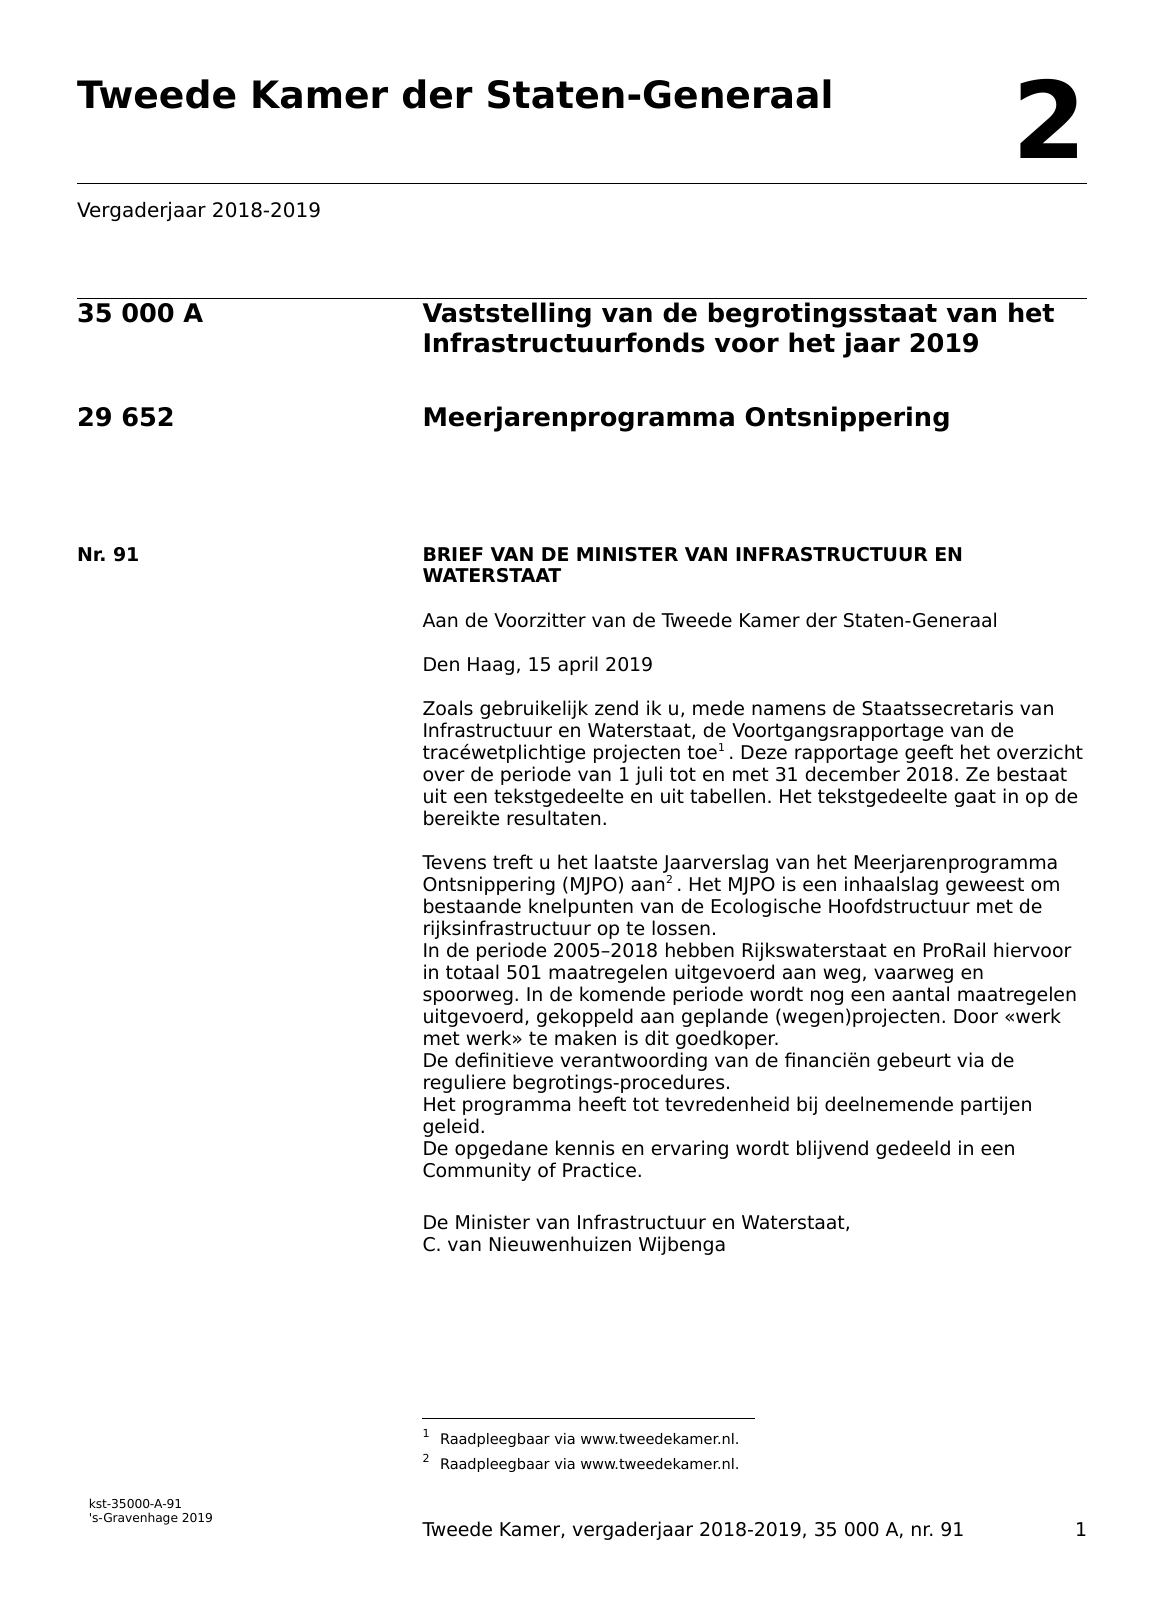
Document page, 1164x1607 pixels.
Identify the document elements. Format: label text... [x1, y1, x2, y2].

text De Minister van Infrastructuur en Waterstaat, C. van Nieuwenhuizen Wijbenga [422, 1212, 1087, 1256]
table_header Tweede Kamer der Staten-Generaal [77, 59, 886, 183]
table_header 2 [886, 59, 1087, 183]
text Zoals gebruikelijk zend ik u, mede namens de Staatssecretaris van Infrastructuur en Waterstaat, de Voortgangsrapportage van de tracéwetplichtige projecten toe. Deze rapportage geeft het overzicht over de periode van 1 juli tot en met 31 december 2018. Ze bestaat uit een tekstgedeelte en uit tabellen. Het tekstgedeelte gaat in op de bereikte resultaten. [422, 698, 1087, 830]
text kst-35000-A-91 [88, 1497, 323, 1511]
text Den Haag, 15 april 2019 [422, 654, 1087, 676]
subtitle 35 000 A Vaststelling van de begrotingsstaat van het Infrastructuurfonds voor het jaar 2019 [77, 299, 1087, 358]
text Tevens treft u het laatste Jaarverslag van het Meerjarenprogramma Ontsnippering (MJPO) aan. Het MJPO is een inhaalslag geweest om bestaande knelpunten van de Ecologische Hoofdstructuur met de rijksinfrastructuur op te lossen. [422, 852, 1087, 940]
text Aan de Voorzitter van de Tweede Kamer der Staten-Generaal [422, 609, 1087, 632]
subtitle Nr. 91 BRIEF VAN DE MINISTER VAN INFRASTRUCTUUR EN WATERSTAAT [77, 543, 1087, 587]
text Raadpleegbaar via www.tweedekamer.nl. [422, 1427, 1087, 1449]
table_cell Vergaderjaar 2018-2019 [77, 184, 1087, 298]
text In de periode 2005–2018 hebben Rijkswaterstaat en ProRail hiervoor in totaal 501 maatregelen uitgevoerd aan weg, vaarweg en spoorweg. In de komende periode wordt nog een aantal maatregelen uitgevoerd, gekoppeld aan geplande (wegen)projecten. Door «werk met werk» te maken is dit goedkoper. [422, 940, 1087, 1050]
text De definitieve verantwoording van de financiën gebeurt via de reguliere begrotings-procedures. [422, 1050, 1087, 1094]
text Raadpleegbaar via www.tweedekamer.nl. [422, 1452, 1087, 1474]
text De opgedane kennis en ervaring wordt blijvend gedeeld in een Community of Practice. [422, 1138, 1087, 1182]
subtitle 29 652 Meerjarenprogramma Ontsnippering [77, 403, 1087, 432]
text Het programma heeft tot tevredenheid bij deelnemende partijen geleid. [422, 1094, 1087, 1138]
text 's-Gravenhage 2019 [88, 1511, 323, 1525]
